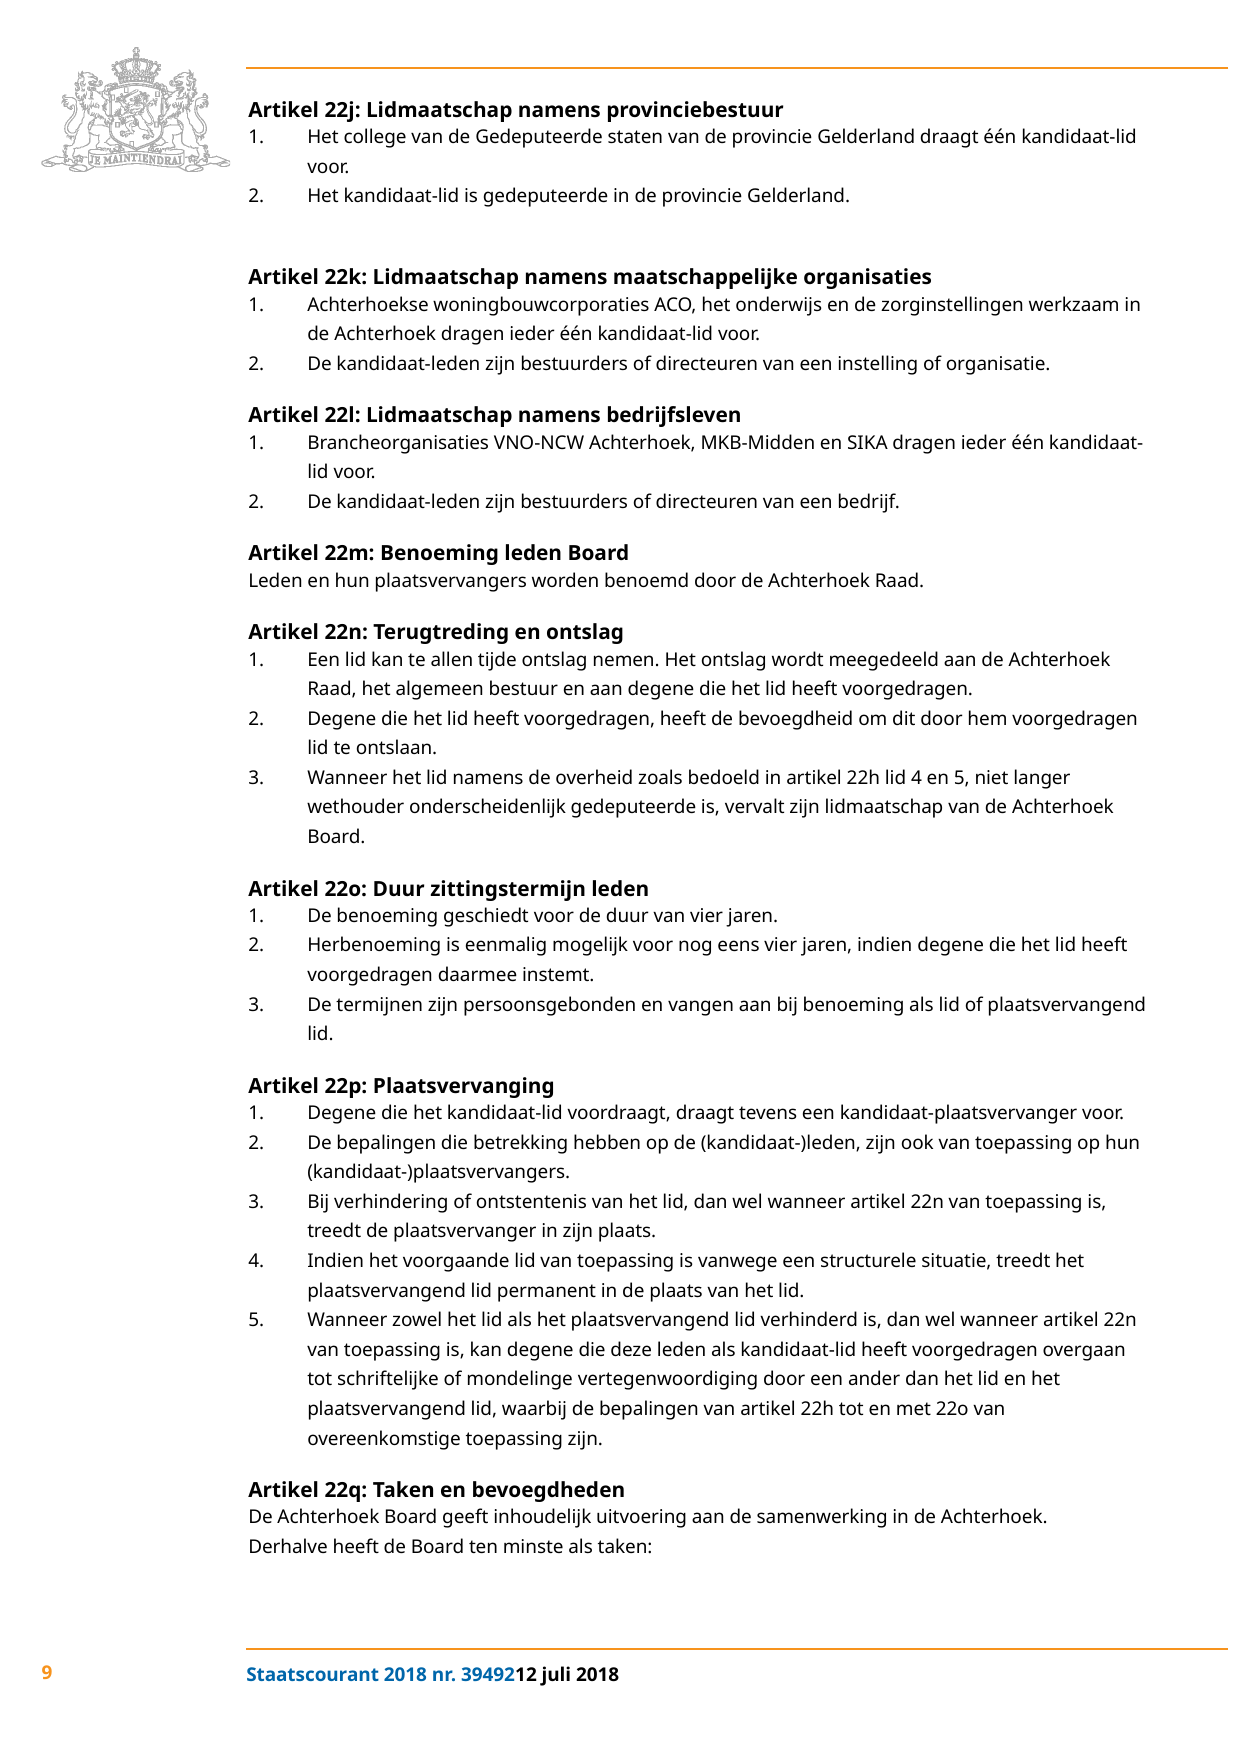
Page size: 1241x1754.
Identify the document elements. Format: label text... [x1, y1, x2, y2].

text Artikel 22n: Terugtreding en ontslag [248, 617, 1152, 646]
list Bij verhindering of ontstentenis van het lid, dan wel wanneer artikel 22n van toepassing is, treedt de plaatsvervanger in zijn plaats. [248, 1188, 1152, 1243]
list Brancheorganisaties VNO-NCW Achterhoek, MKB-Midden en SIKA dragen ieder één kandidaat-lid voor. [248, 429, 1152, 484]
list Herbenoeming is eenmalig mogelijk voor nog eens vier jaren, indien degene die het lid heeft voorgedragen daarmee instemt. [248, 932, 1152, 987]
list De termijnen zijn persoonsgebonden en vangen aan bij benoeming als lid of plaatsvervangend lid. [248, 991, 1152, 1046]
text Derhalve heeft de Board ten minste als taken: [248, 1533, 1152, 1559]
text Artikel 22p: Plaatsvervanging [248, 1071, 1152, 1099]
list De bepalingen die betrekking hebben op de (kandidaat-)leden, zijn ook van toepassing op hun (kandidaat-)plaatsvervangers. [248, 1129, 1152, 1184]
picture [41, 47, 231, 172]
text Artikel 22m: Benoeming leden Board [248, 538, 1152, 567]
list Degene die het lid heeft voorgedragen, heeft de bevoegdheid om dit door hem voorgedragen lid te ontslaan. [248, 705, 1152, 760]
text Artikel 22j: Lidmaatschap namens provinciebestuur [248, 95, 1152, 123]
list Achterhoekse woningbouwcorporaties ACO, het onderwijs en de zorginstellingen werkzaam in de Achterhoek dragen ieder één kandidaat-lid voor. [248, 291, 1152, 346]
text Artikel 22q: Taken en bevoegdheden [248, 1475, 1152, 1503]
list Indien het voorgaande lid van toepassing is vanwege een structurele situatie, treedt het plaatsvervangend lid permanent in de plaats van het lid. [248, 1247, 1152, 1302]
list Het college van de Gedeputeerde staten van de provincie Gelderland draagt één kandidaat-lid voor. [248, 123, 1152, 178]
list De benoeming geschiedt voor de duur van vier jaren. [248, 902, 1152, 928]
list Het kandidaat-lid is gedeputeerde in de provincie Gelderland. [248, 182, 1152, 208]
list Een lid kan te allen tijde ontslag nemen. Het ontslag wordt meegedeeld aan de Achterhoek Raad, het algemeen bestuur en aan degene die het lid heeft voorgedragen. [248, 646, 1152, 701]
list De kandidaat-leden zijn bestuurders of directeuren van een instelling of organisatie. [248, 350, 1152, 376]
text Artikel 22l: Lidmaatschap namens bedrijfsleven [248, 400, 1152, 429]
text Artikel 22o: Duur zittingstermijn leden [248, 874, 1152, 902]
list De kandidaat-leden zijn bestuurders of directeuren van een bedrijf. [248, 488, 1152, 514]
text Artikel 22k: Lidmaatschap namens maatschappelijke organisaties [248, 262, 1152, 291]
list Wanneer het lid namens de overheid zoals bedoeld in artikel 22h lid 4 en 5, niet langer wethouder onderscheidenlijk gedeputeerde is, vervalt zijn lidmaatschap van de Achterhoek Board. [248, 764, 1152, 849]
list Wanneer zowel het lid als het plaatsvervangend lid verhinderd is, dan wel wanneer artikel 22n van toepassing is, kan degene die deze leden als kandidaat-lid heeft voorgedragen overgaan tot schriftelijke of mondelinge vertegenwoordiging door een ander dan het lid en het plaatsvervangend lid, waarbij de bepalingen van artikel 22h tot en met 22o van overeenkomstige toepassing zijn. [248, 1306, 1152, 1450]
list Degene die het kandidaat-lid voordraagt, draagt tevens een kandidaat-plaatsvervanger voor. [248, 1099, 1152, 1125]
text De Achterhoek Board geeft inhoudelijk uitvoering aan de samenwerking in de Achterhoek. [248, 1503, 1152, 1529]
text Leden en hun plaatsvervangers worden benoemd door de Achterhoek Raad. [248, 567, 1152, 593]
